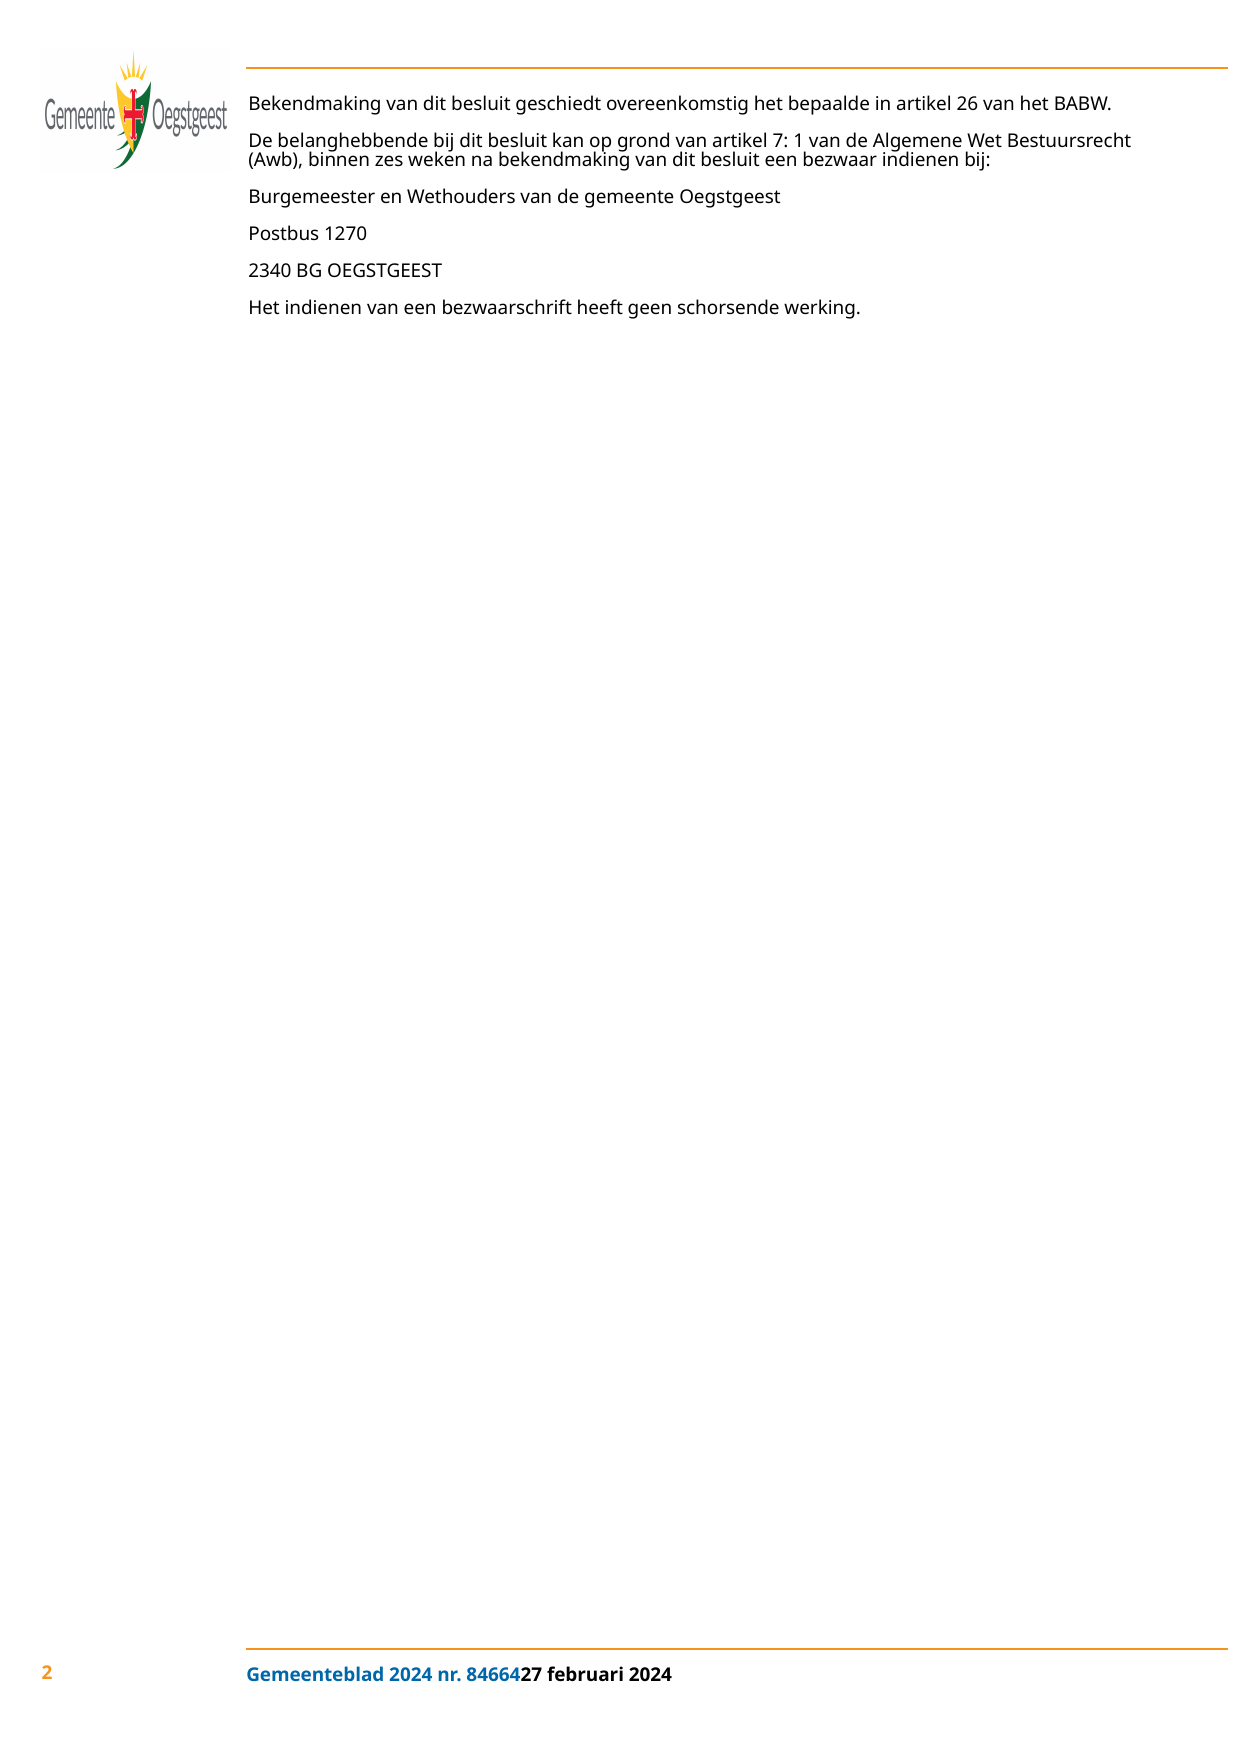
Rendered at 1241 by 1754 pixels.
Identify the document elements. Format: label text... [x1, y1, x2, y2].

picture [41, 47, 231, 172]
text Het indienen van een bezwaarschrift heeft geen schorsende werking. [248, 299, 1152, 318]
text Bekendmaking van dit besluit geschiedt overeenkomstig het bepaalde in artikel 26 van het BABW. [248, 95, 1152, 114]
text Burgemeester en Wethouders van de gemeente Oegstgeest [248, 188, 1152, 207]
text De belanghebbende bij dit besluit kan op grond van artikel 7: 1 van de Algemene Wet Bestuursrecht (Awb), binnen zes weken na bekendmaking van dit besluit een bezwaar indienen bij: [248, 132, 1152, 170]
text 2340 BG OEGSTGEEST [248, 262, 1152, 281]
text Postbus 1270 [248, 225, 1152, 244]
